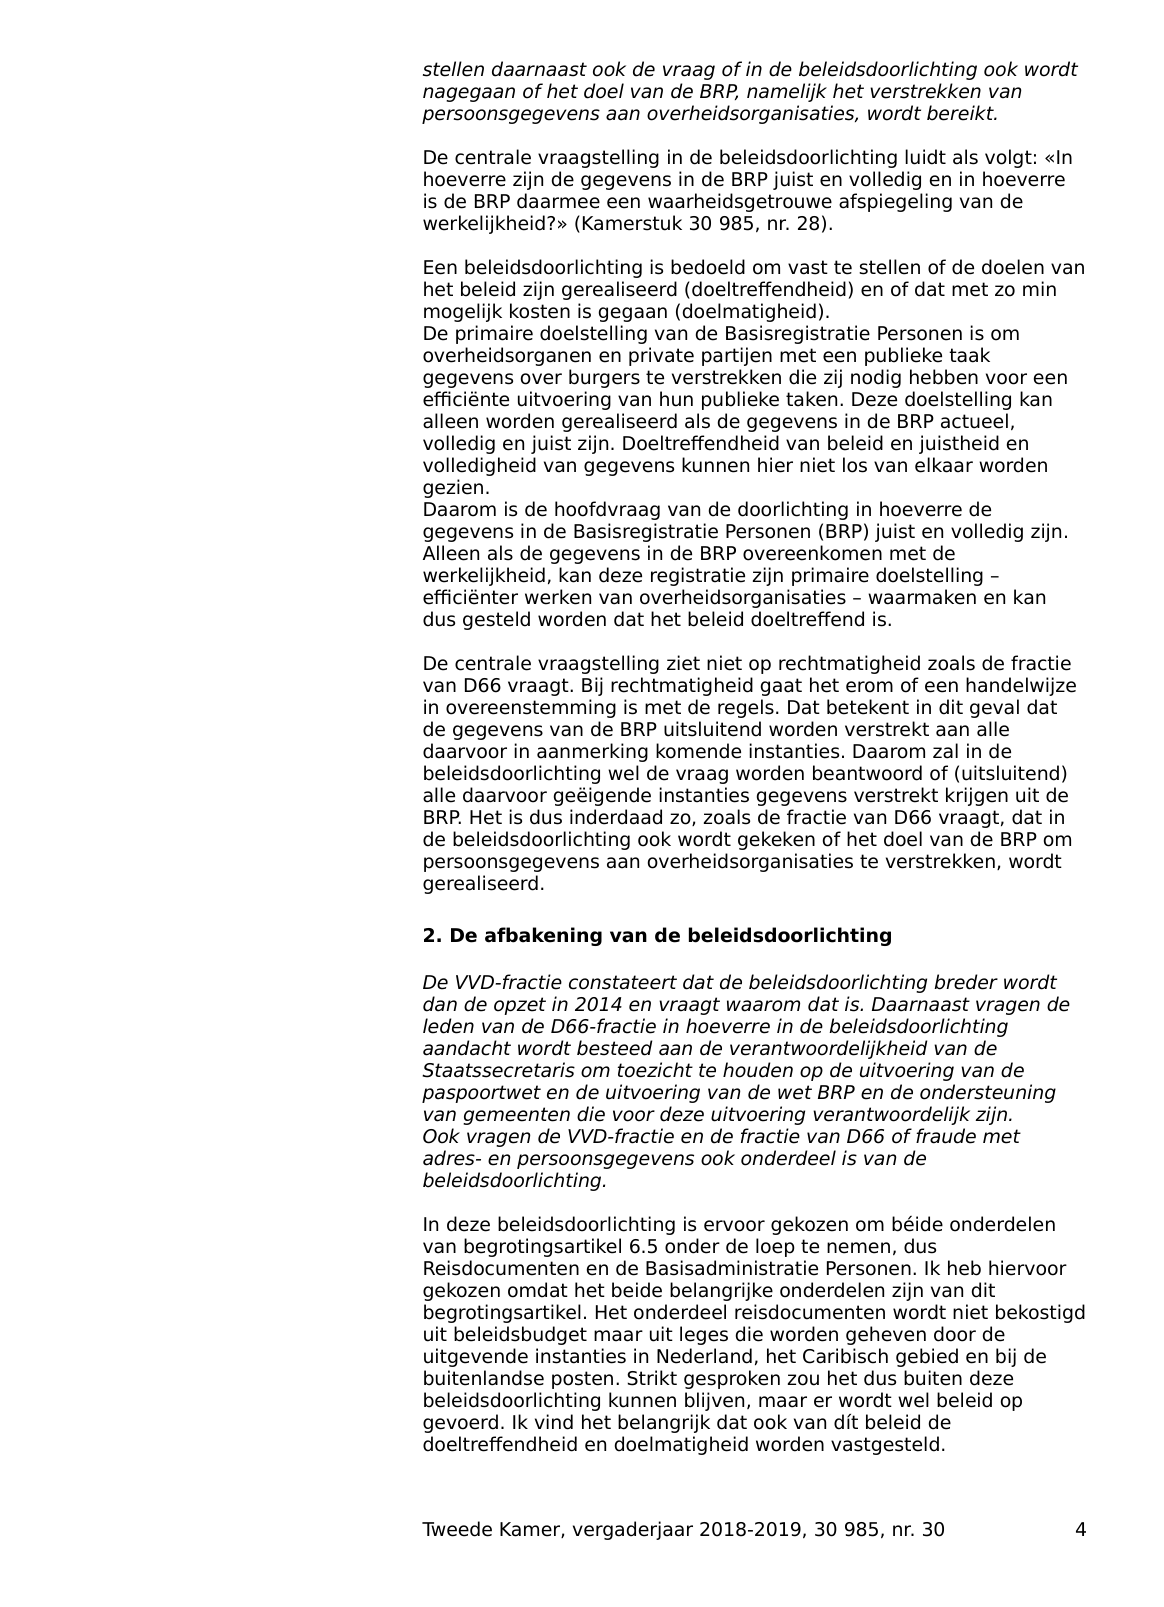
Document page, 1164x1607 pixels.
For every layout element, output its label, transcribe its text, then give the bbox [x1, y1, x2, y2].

subtitle 2. De afbakening van de beleidsdoorlichting [422, 925, 1087, 947]
text stellen daarnaast ook de vraag of in de beleidsdoorlichting ook wordt nagegaan of het doel van de BRP, namelijk het verstrekken van persoonsgegevens aan overheidsorganisaties, wordt bereikt. [422, 59, 1087, 125]
text Een beleidsdoorlichting is bedoeld om vast te stellen of de doelen van het beleid zijn gerealiseerd (doeltreffendheid) en of dat met zo min mogelijk kosten is gegaan (doelmatigheid). [422, 257, 1087, 323]
text De centrale vraagstelling in de beleidsdoorlichting luidt als volgt: «In hoeverre zijn de gegevens in de BRP juist en volledig en in hoeverre is de BRP daarmee een waarheidsgetrouwe afspiegeling van de werkelijkheid?» (Kamerstuk 30 985, nr. 28). [422, 147, 1087, 235]
text Daarom is de hoofdvraag van de doorlichting in hoeverre de gegevens in de Basisregistratie Personen (BRP) juist en volledig zijn. Alleen als de gegevens in de BRP overeenkomen met de werkelijkheid, kan deze registratie zijn primaire doelstelling – efficiënter werken van overheidsorganisaties – waarmaken en kan dus gesteld worden dat het beleid doeltreffend is. [422, 499, 1087, 631]
text In deze beleidsdoorlichting is ervoor gekozen om béide onderdelen van begrotingsartikel 6.5 onder de loep te nemen, dus Reisdocumenten en de Basisadministratie Personen. Ik heb hiervoor gekozen omdat het beide belangrijke onderdelen zijn van dit begrotingsartikel. Het onderdeel reisdocumenten wordt niet bekostigd uit beleidsbudget maar uit leges die worden geheven door de uitgevende instanties in Nederland, het Caribisch gebied en bij de buitenlandse posten. Strikt gesproken zou het dus buiten deze beleidsdoorlichting kunnen blijven, maar er wordt wel beleid op gevoerd. Ik vind het belangrijk dat ook van dít beleid de doeltreffendheid en doelmatigheid worden vastgesteld. [422, 1214, 1087, 1456]
text De VVD-fractie constateert dat de beleidsdoorlichting breder wordt dan de opzet in 2014 en vraagt waarom dat is. Daarnaast vragen de leden van de D66-fractie in hoeverre in de beleidsdoorlichting aandacht wordt besteed aan de verantwoordelijkheid van de Staatssecretaris om toezicht te houden op de uitvoering van de paspoortwet en de uitvoering van de wet BRP en de ondersteuning van gemeenten die voor deze uitvoering verantwoordelijk zijn. [422, 972, 1087, 1126]
text De primaire doelstelling van de Basisregistratie Personen is om overheidsorganen en private partijen met een publieke taak gegevens over burgers te verstrekken die zij nodig hebben voor een efficiënte uitvoering van hun publieke taken. Deze doelstelling kan alleen worden gerealiseerd als de gegevens in de BRP actueel, volledig en juist zijn. Doeltreffendheid van beleid en juistheid en volledigheid van gegevens kunnen hier niet los van elkaar worden gezien. [422, 323, 1087, 499]
text De centrale vraagstelling ziet niet op rechtmatigheid zoals de fractie van D66 vraagt. Bij rechtmatigheid gaat het erom of een handelwijze in overeenstemming is met de regels. Dat betekent in dit geval dat de gegevens van de BRP uitsluitend worden verstrekt aan alle daarvoor in aanmerking komende instanties. Daarom zal in de beleidsdoorlichting wel de vraag worden beantwoord of (uitsluitend) alle daarvoor geëigende instanties gegevens verstrekt krijgen uit de BRP. Het is dus inderdaad zo, zoals de fractie van D66 vraagt, dat in de beleidsdoorlichting ook wordt gekeken of het doel van de BRP om persoonsgegevens aan overheidsorganisaties te verstrekken, wordt gerealiseerd. [422, 653, 1087, 895]
text Ook vragen de VVD-fractie en de fractie van D66 of fraude met adres- en persoonsgegevens ook onderdeel is van de beleidsdoorlichting. [422, 1126, 1087, 1192]
